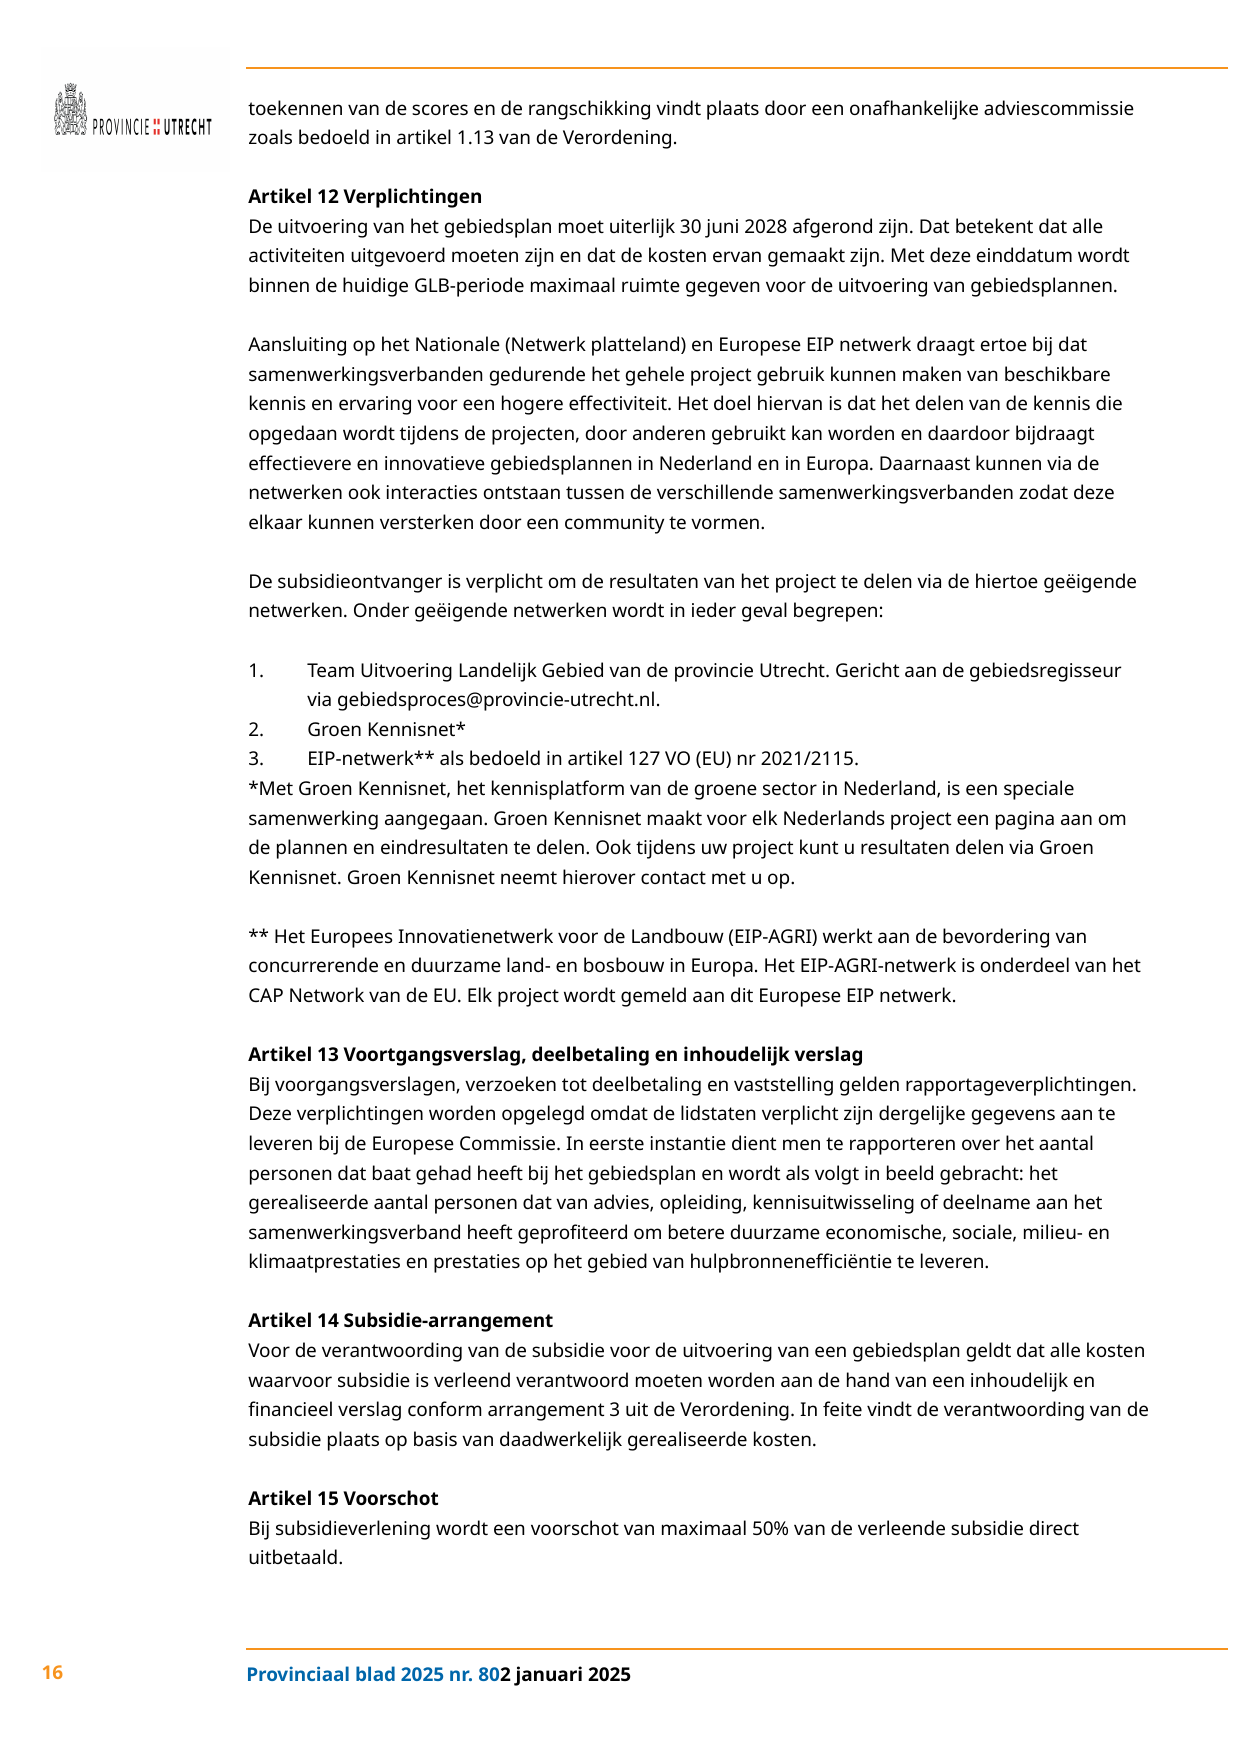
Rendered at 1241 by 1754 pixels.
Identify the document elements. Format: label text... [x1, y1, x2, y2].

text De subsidieontvanger is verplicht om de resultaten van het project te delen via de hiertoe geëigende netwerken. Onder geëigende netwerken wordt in ieder geval begrepen: [248, 568, 1152, 623]
text Bij subsidieverlening wordt een voorschot van maximaal 50% van de verleende subsidie direct uitbetaald. [248, 1515, 1152, 1570]
text Artikel 14 Subsidie-arrangement [248, 1308, 1152, 1333]
text ** Het Europees Innovatienetwerk voor de Landbouw (EIP-AGRI) werkt aan de bevordering van concurrerende en duurzame land- en bosbouw in Europa. Het EIP-AGRI-netwerk is onderdeel van het CAP Network van de EU. Elk project wordt gemeld aan dit Europese EIP netwerk. [248, 923, 1152, 1008]
text Aansluiting op het Nationale (Netwerk platteland) en Europese EIP netwerk draagt ertoe bij dat samenwerkingsverbanden gedurende het gehele project gebruik kunnen maken van beschikbare kennis en ervaring voor een hogere effectiviteit. Het doel hiervan is dat het delen van de kennis die opgedaan wordt tijdens de projecten, door anderen gebruikt kan worden en daardoor bijdraagt effectievere en innovatieve gebiedsplannen in Nederland en in Europa. Daarnaast kunnen via de netwerken ook interacties ontstaan tussen de verschillende samenwerkingsverbanden zodat deze elkaar kunnen versterken door een community te vormen. [248, 331, 1152, 535]
list Team Uitvoering Landelijk Gebied van de provincie Utrecht. Gericht aan de gebiedsregisseur via gebiedsproces@provincie-utrecht.nl. [248, 657, 1152, 712]
text Artikel 12 Verplichtingen [248, 183, 1152, 209]
text Bij voorgangsverslagen, verzoeken tot deelbetaling en vaststelling gelden rapportageverplichtingen. Deze verplichtingen worden opgelegd omdat de lidstaten verplicht zijn dergelijke gegevens aan te leveren bij de Europese Commissie. In eerste instantie dient men te rapporteren over het aantal personen dat baat gehad heeft bij het gebiedsplan en wordt als volgt in beeld gebracht: het gerealiseerde aantal personen dat van advies, opleiding, kennisuitwisseling of deelname aan het samenwerkingsverband heeft geprofiteerd om betere duurzame economische, sociale, milieu- en klimaatprestaties en prestaties op het gebied van hulpbronnenefficiëntie te leveren. [248, 1071, 1152, 1274]
text Artikel 15 Voorschot [248, 1485, 1152, 1511]
text Voor de verantwoording van de subsidie voor de uitvoering van een gebiedsplan geldt dat alle kosten waarvoor subsidie is verleend verantwoord moeten worden aan de hand van een inhoudelijk en financieel verslag conform arrangement 3 uit de Verordening. In feite vindt de verantwoording van de subsidie plaats op basis van daadwerkelijk gerealiseerde kosten. [248, 1337, 1152, 1452]
text toekennen van de scores en de rangschikking vindt plaats door een onafhankelijke adviescommissie zoals bedoeld in artikel 1.13 van de Verordening. [248, 95, 1152, 150]
text Artikel 13 Voortgangsverslag, deelbetaling en inhoudelijk verslag [248, 1041, 1152, 1067]
text De uitvoering van het gebiedsplan moet uiterlijk 30 juni 2028 afgerond zijn. Dat betekent dat alle activiteiten uitgevoerd moeten zijn en dat de kosten ervan gemaakt zijn. Met deze einddatum wordt binnen de huidige GLB-periode maximaal ruimte gegeven voor de uitvoering van gebiedsplannen. [248, 213, 1152, 298]
picture [41, 47, 231, 172]
text *Met Groen Kennisnet, het kennisplatform van de groene sector in Nederland, is een speciale samenwerking aangegaan. Groen Kennisnet maakt voor elk Nederlands project een pagina aan om de plannen en eindresultaten te delen. Ook tijdens uw project kunt u resultaten delen via Groen Kennisnet. Groen Kennisnet neemt hierover contact met u op. [248, 775, 1152, 890]
list Groen Kennisnet* [248, 716, 1152, 742]
list EIP-netwerk** als bedoeld in artikel 127 VO (EU) nr 2021/2115. [248, 746, 1152, 771]
